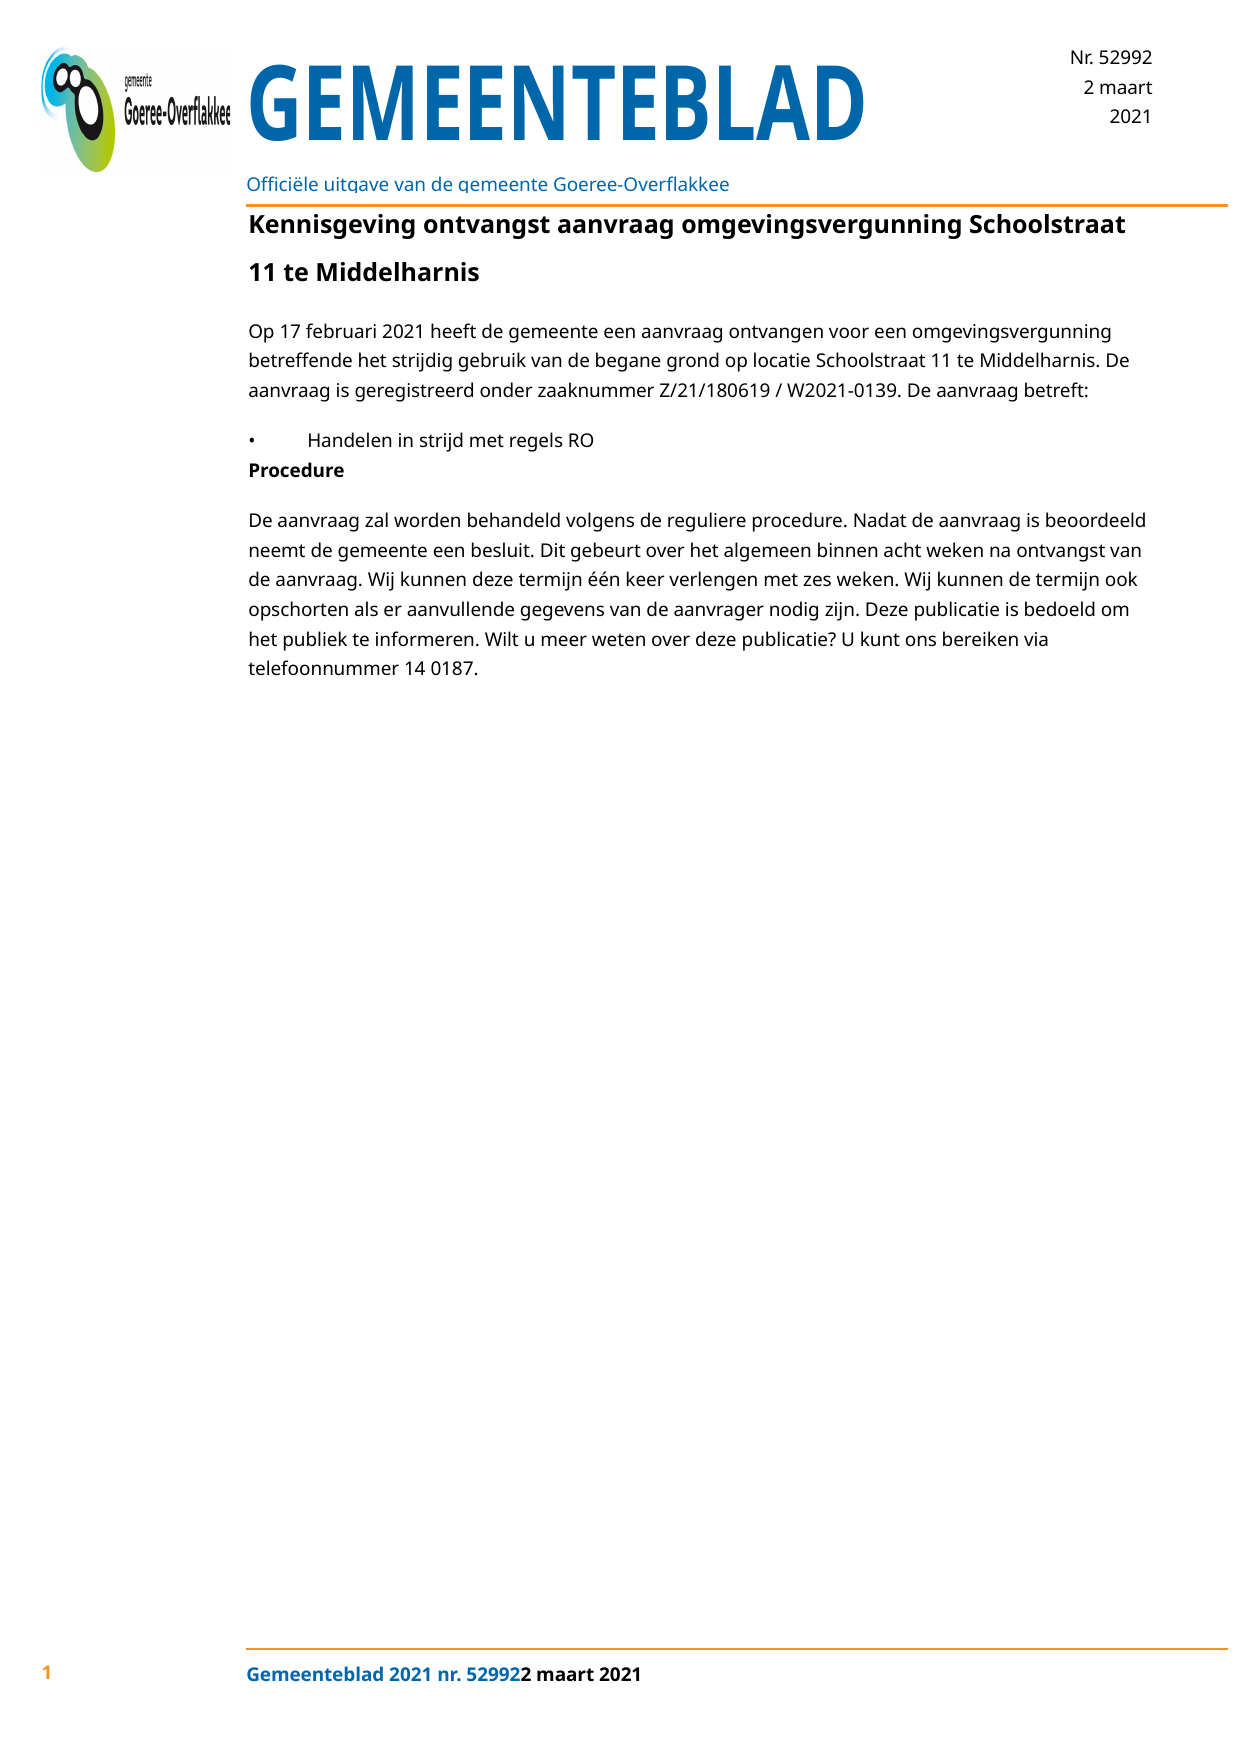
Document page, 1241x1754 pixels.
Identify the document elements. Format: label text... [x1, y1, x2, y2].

text Procedure [248, 457, 1152, 483]
text De aanvraag zal worden behandeld volgens de reguliere procedure. Nadat de aanvraag is beoordeeld neemt de gemeente een besluit. Dit gebeurt over het algemeen binnen acht weken na ontvangst van de aanvraag. Wij kunnen deze termijn één keer verlengen met zes weken. Wij kunnen de termijn ook opschorten als er aanvullende gegevens van de aanvrager nodig zijn. Deze publicatie is bedoeld om het publiek te informeren. Wilt u meer weten over deze publicatie? U kunt ons bereiken via telefoonnummer 14 0187. [248, 507, 1152, 681]
list Handelen in strijd met regels RO [248, 427, 1152, 453]
picture [41, 47, 231, 172]
text Op 17 februari 2021 heeft de gemeente een aanvraag ontvangen voor een omgevingsvergunning betreffende het strijdig gebruik van de begane grond op locatie Schoolstraat 11 te Middelharnis. De aanvraag is geregistreerd onder zaaknummer Z/21/180619 / W2021-0139. De aanvraag betreft: [248, 318, 1152, 403]
text Kennisgeving ontvangst aanvraag omgevingsvergunning Schoolstraat 11 te Middelharnis [248, 207, 1152, 288]
